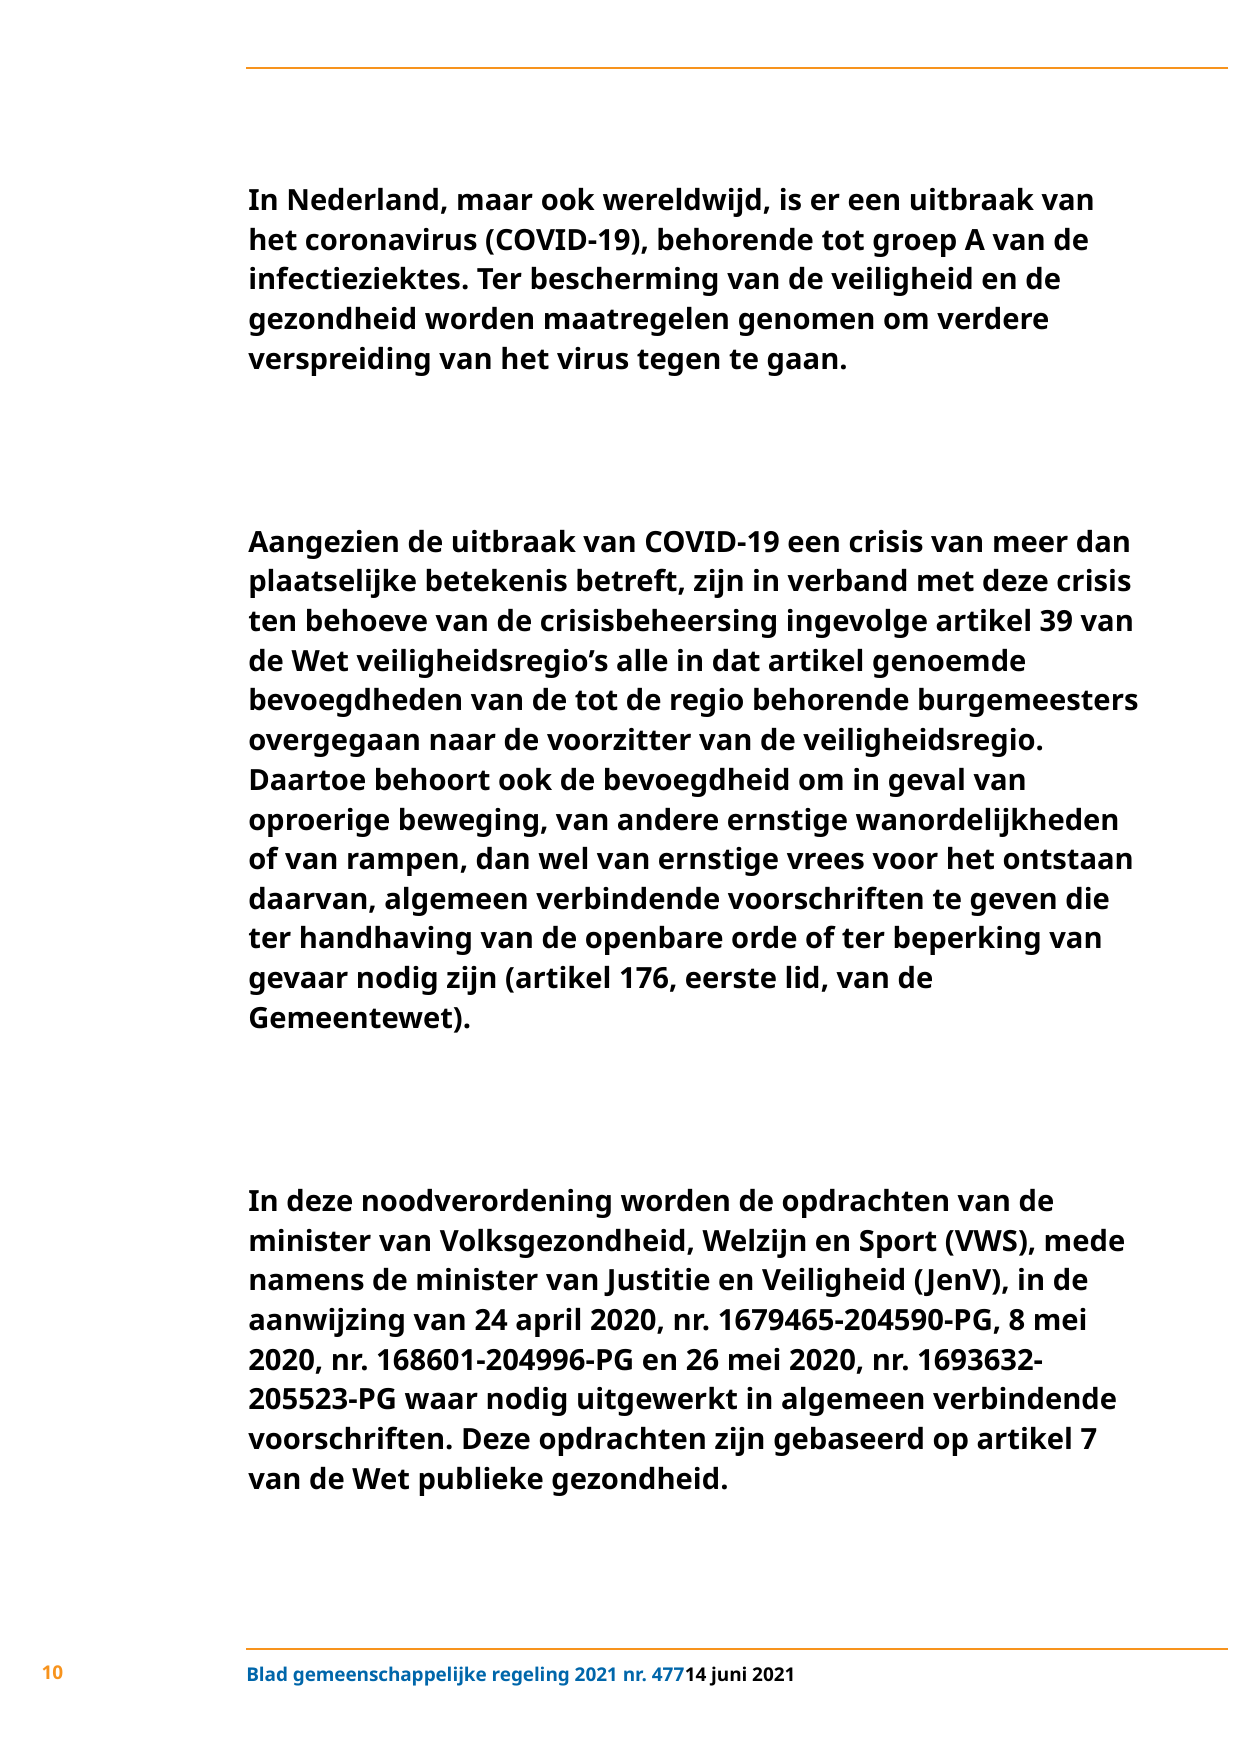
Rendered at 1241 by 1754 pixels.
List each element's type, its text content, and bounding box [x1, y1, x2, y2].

text In Nederland, maar ook wereldwijd, is er een uitbraak van het coronavirus (COVID-19), behorende tot groep A van de infectieziektes. Ter bescherming van de veiligheid en de gezondheid worden maatregelen genomen om verdere verspreiding van het virus tegen te gaan. [248, 179, 1152, 378]
picture [41, 47, 231, 172]
text Aangezien de uitbraak van COVID-19 een crisis van meer dan plaatselijke betekenis betreft, zijn in verband met deze crisis ten behoeve van de crisisbeheersing ingevolge artikel 39 van de Wet veiligheidsregio’s alle in dat artikel genoemde bevoegdheden van de tot de regio behorende burgemeesters overgegaan naar de voorzitter van de veiligheidsregio. Daartoe behoort ook de bevoegdheid om in geval van oproerige beweging, van andere ernstige wanordelijkheden of van rampen, dan wel van ernstige vrees voor het ontstaan daarvan, algemeen verbindende voorschriften te geven die ter handhaving van de openbare orde of ter beperking van gevaar nodig zijn (artikel 176, eerste lid, van de Gemeentewet). [248, 521, 1152, 1037]
text In deze noodverordening worden de opdrachten van de minister van Volksgezondheid, Welzijn en Sport (VWS), mede namens de minister van Justitie en Veiligheid (JenV), in de aanwijzing van 24 april 2020, nr. 1679465-204590-PG, 8 mei 2020, nr. 168601-204996-PG en 26 mei 2020, nr. 1693632-205523-PG waar nodig uitgewerkt in algemeen verbindende voorschriften. Deze opdrachten zijn gebaseerd op artikel 7 van de Wet publieke gezondheid. [248, 1180, 1152, 1498]
